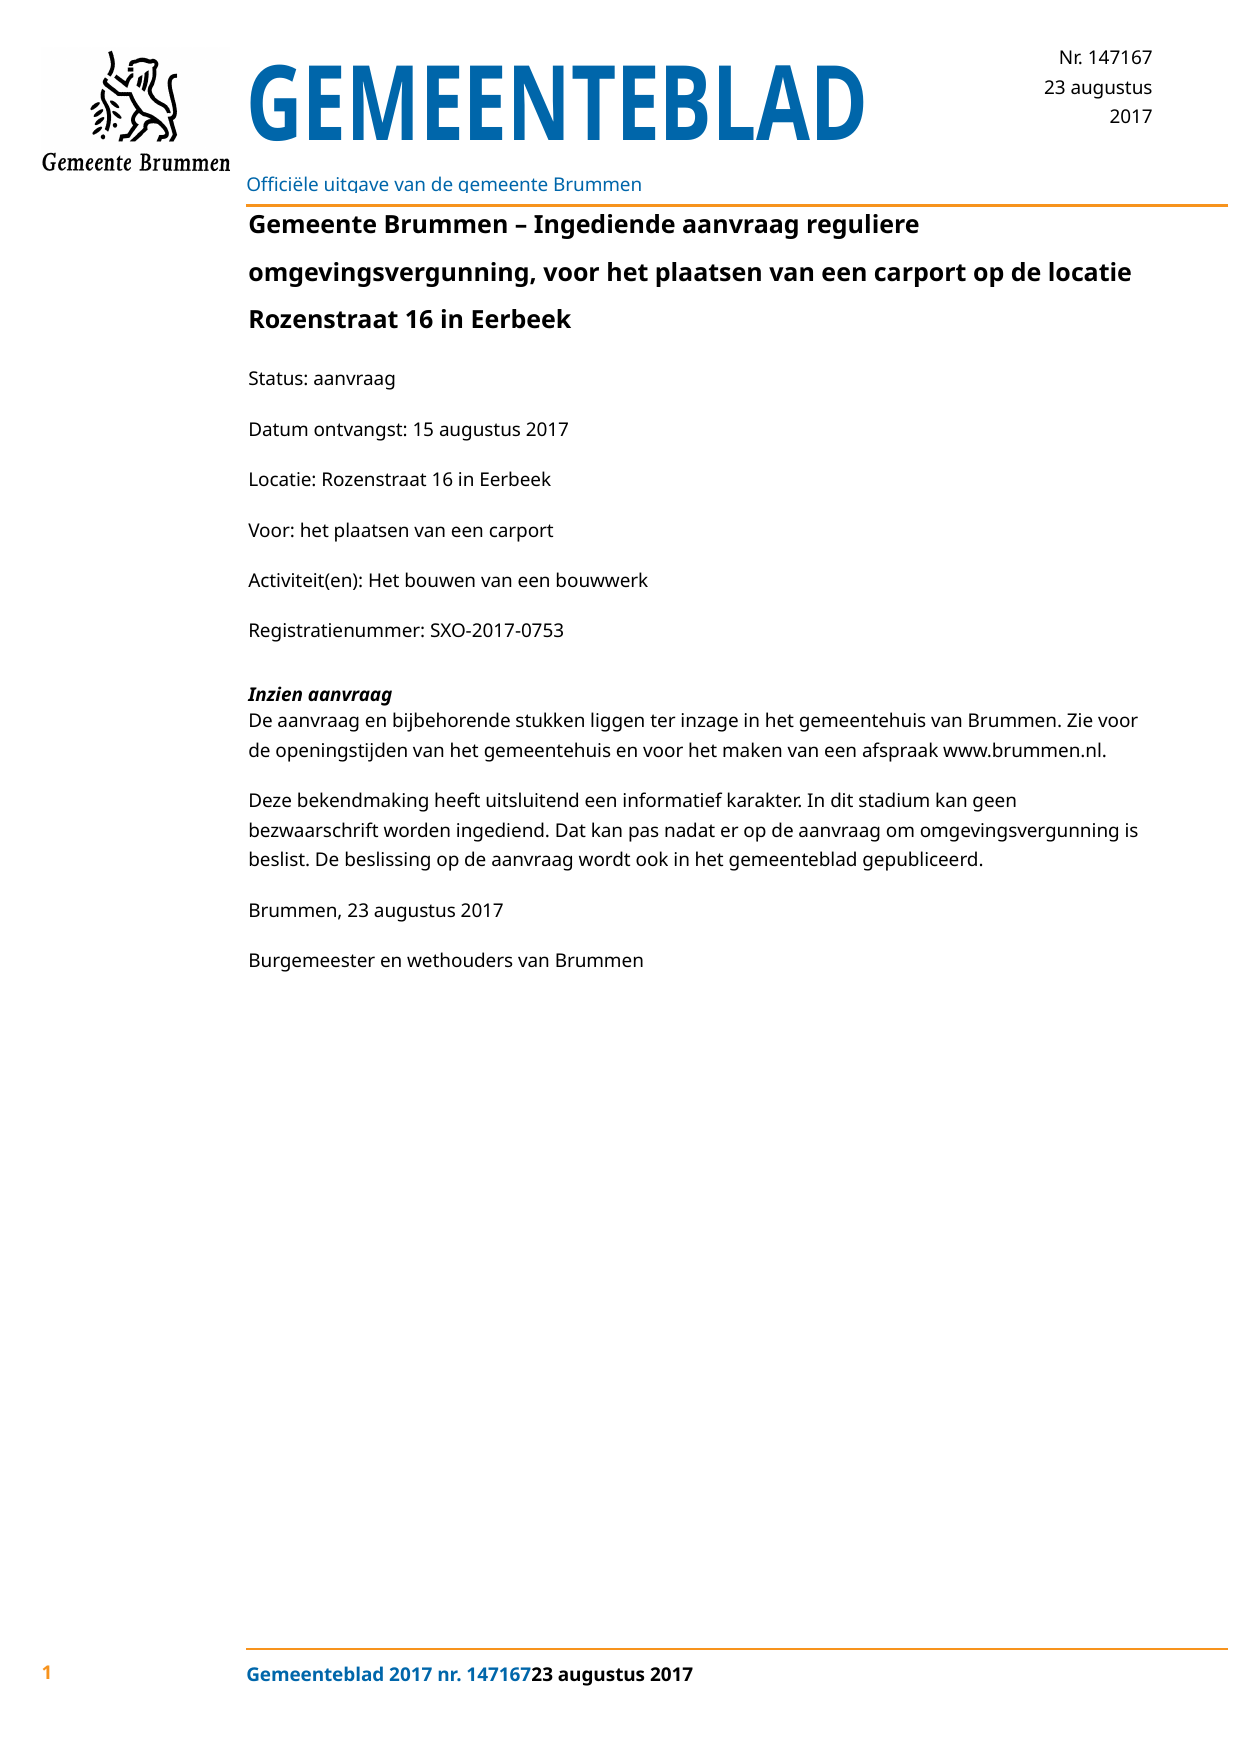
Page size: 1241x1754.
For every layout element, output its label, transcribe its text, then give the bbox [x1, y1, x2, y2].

text Datum ontvangst: 15 augustus 2017 [248, 416, 1152, 442]
text Locatie: Rozenstraat 16 in Eerbeek [248, 466, 1152, 492]
text Gemeente Brummen – Ingediende aanvraag reguliere omgevingsvergunning, voor het plaatsen van een carport op de locatie Rozenstraat 16 in Eerbeek [248, 207, 1152, 336]
text Brummen, 23 augustus 2017 [248, 897, 1152, 923]
text Inzien aanvraag [248, 682, 1152, 707]
text De aanvraag en bijbehorende stukken liggen ter inzage in het gemeentehuis van Brummen. Zie voor de openingstijden van het gemeentehuis en voor het maken van een afspraak www.brummen.nl. [248, 707, 1152, 763]
text Burgemeester en wethouders van Brummen [248, 947, 1152, 973]
text Activiteit(en): Het bouwen van een bouwwerk [248, 567, 1152, 593]
picture [41, 47, 231, 172]
text Deze bekendmaking heeft uitsluitend een informatief karakter. In dit stadium kan geen bezwaarschrift worden ingediend. Dat kan pas nadat er op de aanvraag om omgevingsvergunning is beslist. De beslissing op de aanvraag wordt ook in het gemeenteblad gepubliceerd. [248, 787, 1152, 872]
text Voor: het plaatsen van een carport [248, 517, 1152, 542]
text Status: aanvraag [248, 366, 1152, 391]
text Registratienummer: SXO-2017-0753 [248, 618, 1152, 643]
